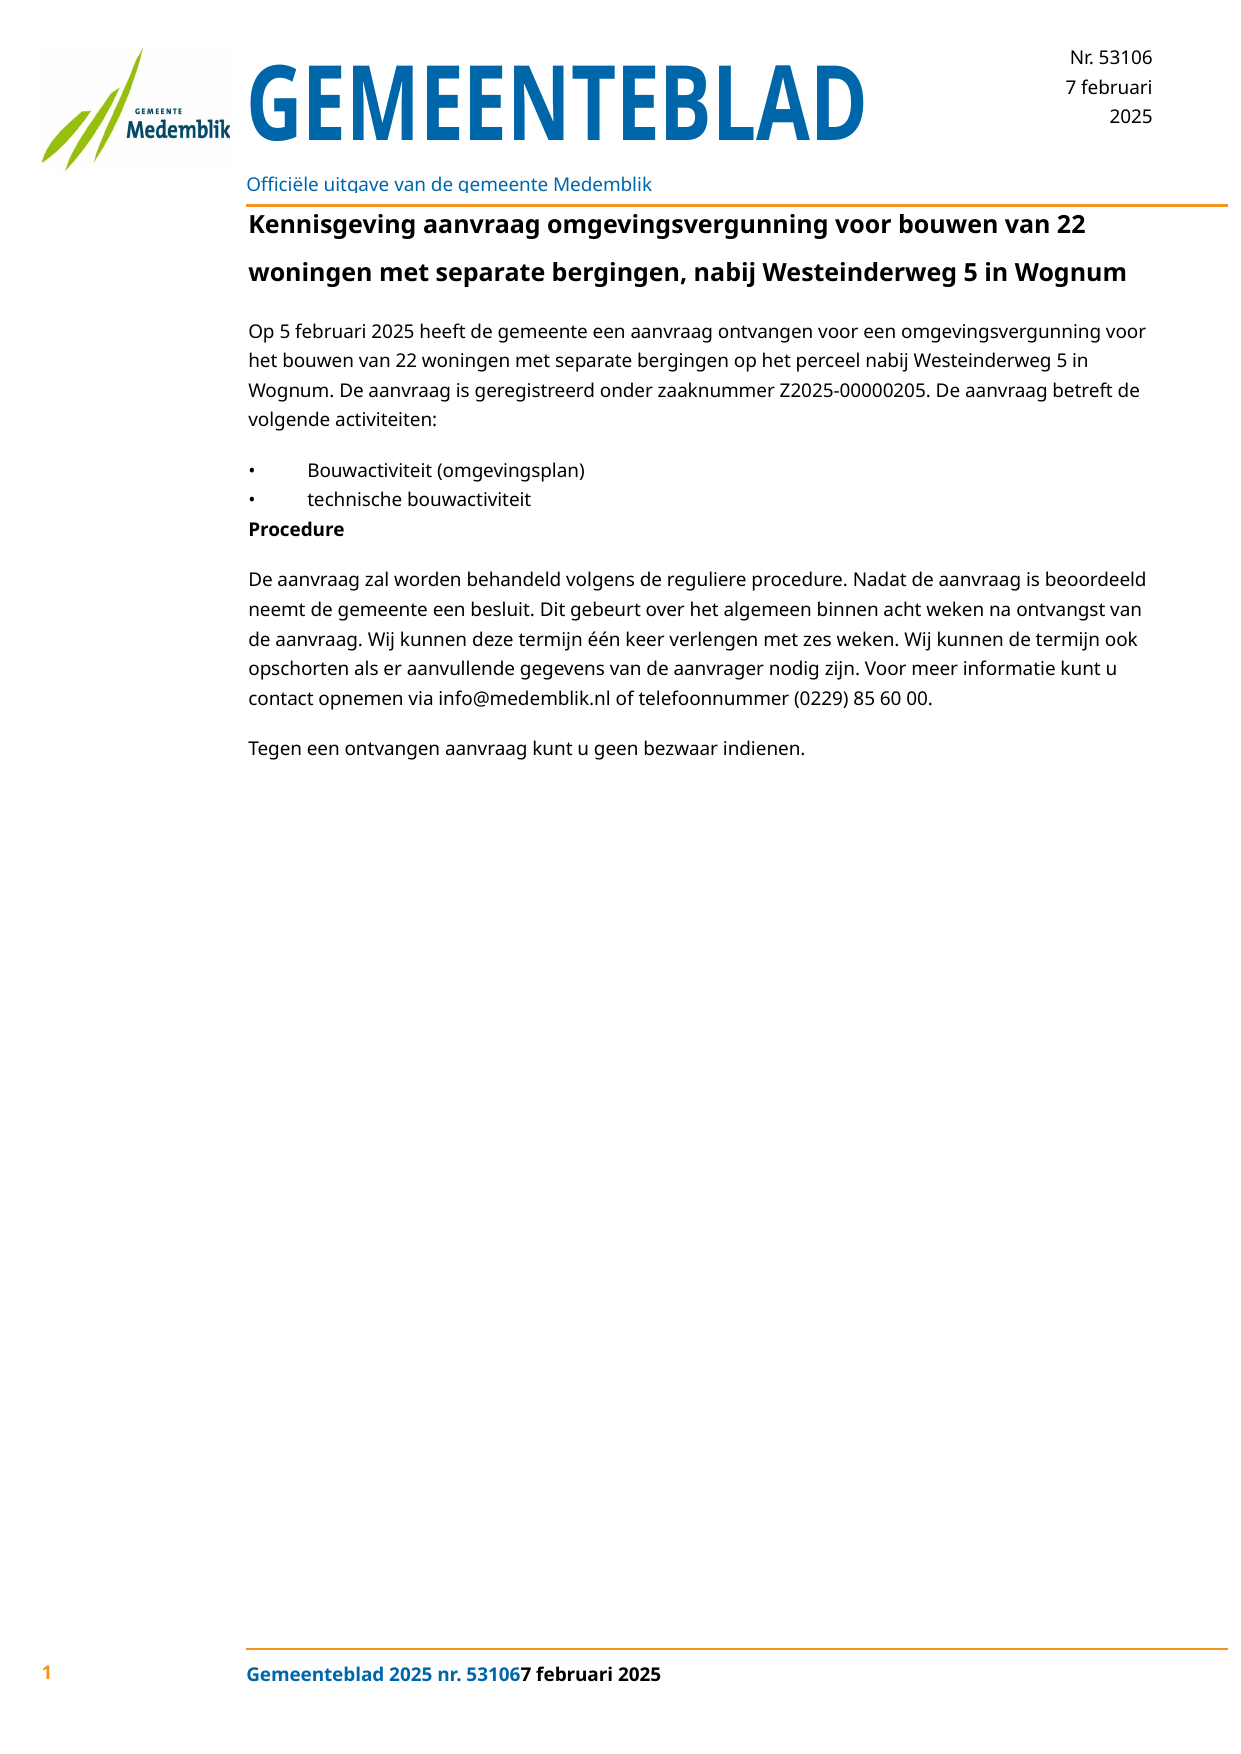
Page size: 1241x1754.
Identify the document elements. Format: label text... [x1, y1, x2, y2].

picture [41, 47, 231, 172]
list Bouwactiviteit (omgevingsplan) [248, 457, 1152, 483]
text De aanvraag zal worden behandeld volgens de reguliere procedure. Nadat de aanvraag is beoordeeld neemt de gemeente een besluit. Dit gebeurt over het algemeen binnen acht weken na ontvangst van de aanvraag. Wij kunnen deze termijn één keer verlengen met zes weken. Wij kunnen de termijn ook opschorten als er aanvullende gegevens van de aanvrager nodig zijn. Voor meer informatie kunt u contact opnemen via info@medemblik.nl of telefoonnummer (0229) 85 60 00. [248, 567, 1152, 711]
list technische bouwactiviteit [248, 487, 1152, 512]
text Procedure [248, 516, 1152, 542]
text Tegen een ontvangen aanvraag kunt u geen bezwaar indienen. [248, 735, 1152, 761]
text Op 5 februari 2025 heeft de gemeente een aanvraag ontvangen voor een omgevingsvergunning voor het bouwen van 22 woningen met separate bergingen op het perceel nabij Westeinderweg 5 in Wognum. De aanvraag is geregistreerd onder zaaknummer Z2025-00000205. De aanvraag betreft de volgende activiteiten: [248, 318, 1152, 432]
text Kennisgeving aanvraag omgevingsvergunning voor bouwen van 22 woningen met separate bergingen, nabij Westeinderweg 5 in Wognum [248, 207, 1152, 288]
